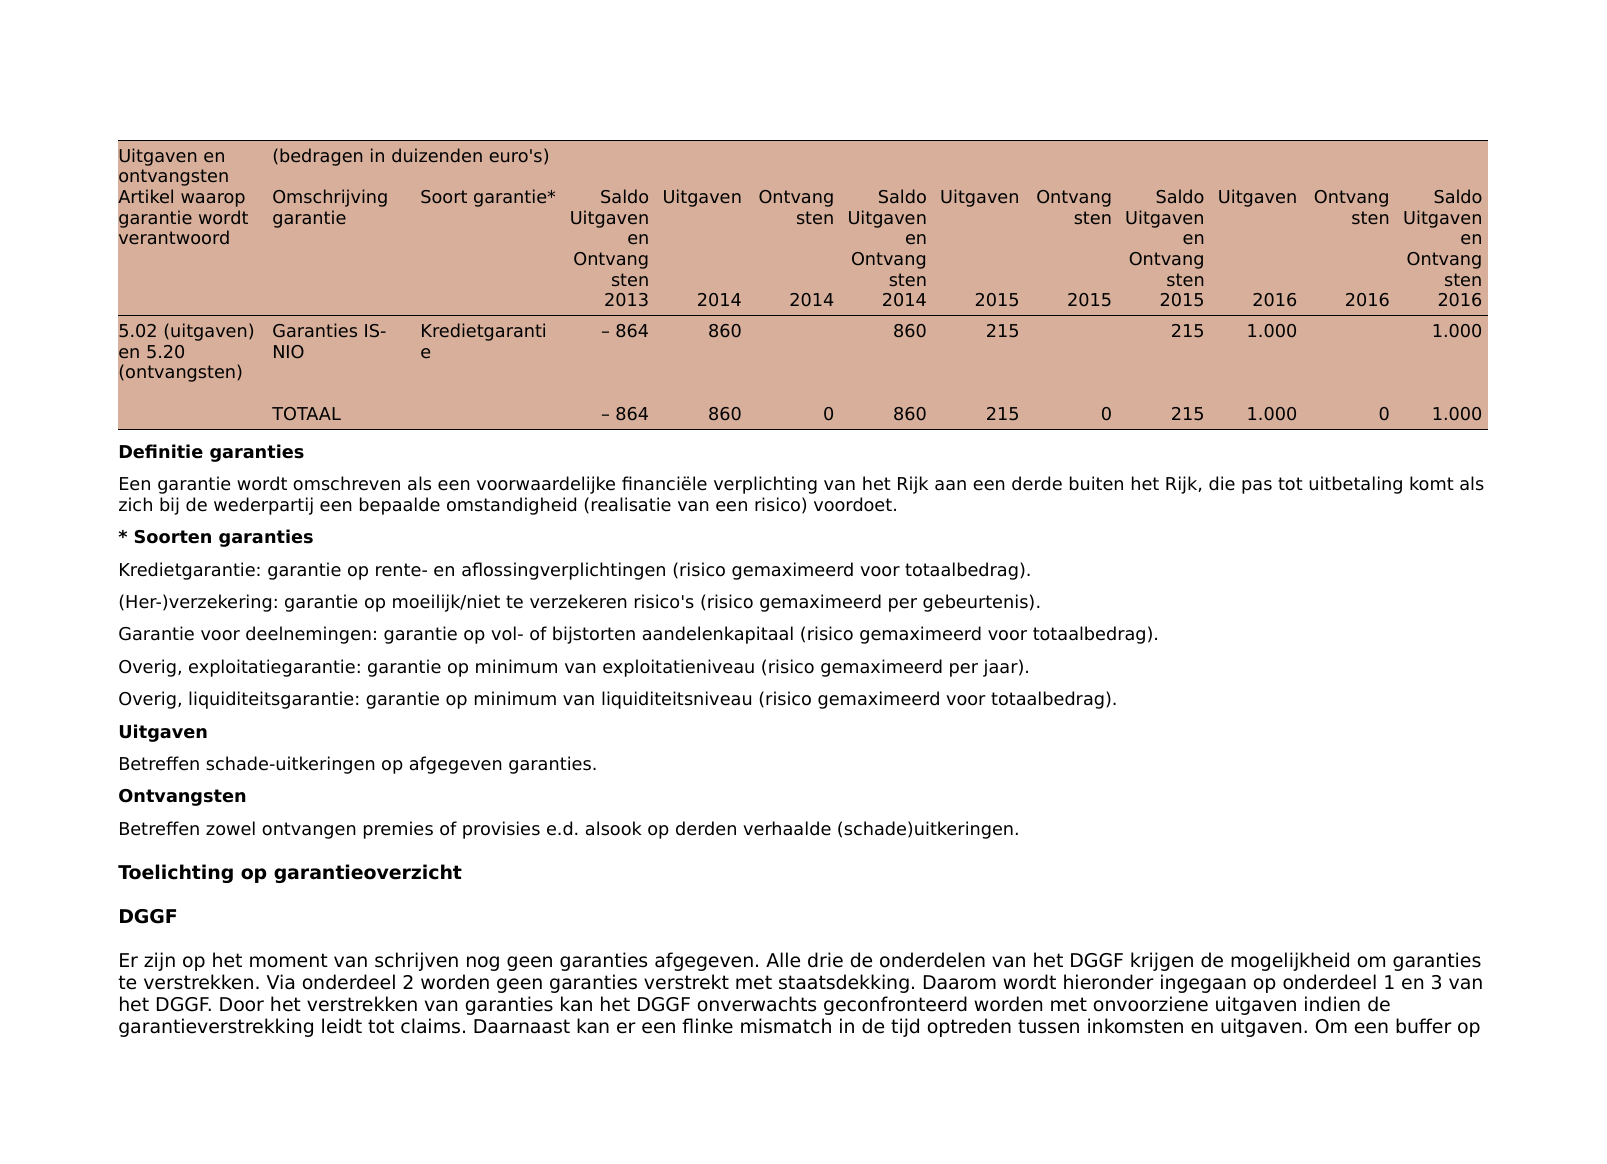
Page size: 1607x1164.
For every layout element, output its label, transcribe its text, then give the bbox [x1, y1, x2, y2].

table_cell [562, 383, 655, 404]
table_cell 1.000 [1395, 316, 1488, 383]
table_cell [655, 383, 747, 404]
subtitle Toelichting op garantieoverzicht [118, 862, 1488, 883]
table_cell [933, 383, 1025, 404]
table_cell 860 [655, 316, 747, 383]
table_cell 860 [655, 404, 747, 429]
table_cell 2016 [1210, 290, 1303, 315]
table_cell 860 [840, 316, 933, 383]
table_cell 2013 [562, 290, 655, 315]
table_cell 2016 [1395, 290, 1488, 315]
table_cell Saldo Uitgaven en Ontvangsten [562, 187, 655, 290]
table_cell [414, 290, 562, 315]
table_cell Saldo Uitgaven en Ontvangsten [1118, 187, 1210, 290]
table_cell 215 [933, 316, 1025, 383]
text Er zijn op het moment van schrijven nog geen garanties afgegeven. Alle drie de onderdelen van het DGGF krijgen de mogelijkheid om garanties te verstrekken. Via onderdeel 2 worden geen garanties verstrekt met staatsdekking. Daarom wordt hieronder ingegaan op onderdeel 1 en 3 van het DGGF. Door het verstrekken van garanties kan het DGGF onverwachts geconfronteerd worden met onvoorziene uitgaven indien de garantieverstrekking leidt tot claims. Daarnaast kan er een flinke mismatch in de tijd optreden tussen inkomsten en uitgaven. Om een buffer op [118, 950, 1488, 1038]
table_cell TOTAAL [266, 404, 414, 429]
table_cell [266, 290, 414, 315]
table_cell 215 [1118, 404, 1210, 429]
table_cell 0 [1303, 404, 1395, 429]
table_header [1395, 141, 1488, 187]
table_cell [118, 404, 266, 429]
table_cell 0 [748, 404, 840, 429]
table_header [1118, 141, 1210, 187]
subtitle DGGF [118, 906, 1488, 928]
table_header [562, 141, 655, 187]
table_cell 5.02 (uitgaven) en 5.20 (ontvangsten) [118, 316, 266, 383]
table_cell [748, 383, 840, 404]
table_cell Uitgaven [1210, 187, 1303, 290]
table_cell Saldo Uitgaven en Ontvangsten [1395, 187, 1488, 290]
table_cell Kredietgarantie [414, 316, 562, 383]
table_header [1303, 141, 1395, 187]
table_cell Omschrijving garantie [266, 187, 414, 290]
table_cell 2015 [1025, 290, 1118, 315]
table_cell [748, 316, 840, 383]
table_cell [1303, 383, 1395, 404]
table_cell 2015 [933, 290, 1025, 315]
table_header [1025, 141, 1118, 187]
table_cell Uitgaven [655, 187, 747, 290]
table_cell [840, 383, 933, 404]
table_cell Ontvangsten [1303, 187, 1395, 290]
table_cell Uitgaven [933, 187, 1025, 290]
table_cell – 864 [562, 404, 655, 429]
table_cell 2014 [655, 290, 747, 315]
table_cell 2014 [840, 290, 933, 315]
table_cell Definitie garanties Een garantie wordt omschreven als een voorwaardelijke financiële verplichting van het Rijk aan een derde buiten het Rijk, die pas tot uitbetaling komt als zich bij de wederpartij een bepaalde omstandigheid (realisatie van een risico) voordoet. * Soorten garanties Kredietgarantie: garantie op rente- en aflossingverplichtingen (risico gemaximeerd voor totaalbedrag). (Her-)verzekering: garantie op moeilijk/niet te verzekeren risico's (risico gemaximeerd per gebeurtenis). Garantie voor deelnemingen: garantie op vol- of bijstorten aandelenkapitaal (risico gemaximeerd voor totaalbedrag). Overig, exploitatiegarantie: garantie op minimum van exploitatieniveau (risico gemaximeerd per jaar). Overig, liquiditeitsgarantie: garantie op minimum van liquiditeitsniveau (risico gemaximeerd voor totaalbedrag). Uitgaven Betreffen schade-uitkeringen op afgegeven garanties. Ontvangsten Betreffen zowel ontvangen premies of provisies e.d. alsook op derden verhaalde (schade)uitkeringen. [118, 430, 1488, 839]
table_cell – 864 [562, 316, 655, 383]
table_cell [414, 383, 562, 404]
table_cell 2016 [1303, 290, 1395, 315]
table_cell [1395, 383, 1488, 404]
table_cell [1025, 383, 1118, 404]
table_cell [1025, 316, 1118, 383]
table_cell [1303, 316, 1395, 383]
table_cell 215 [1118, 316, 1210, 383]
table_cell Garanties IS-NIO [266, 316, 414, 383]
table_header (bedragen in duizenden euro's) [266, 141, 562, 187]
table_cell [118, 290, 266, 315]
table_cell Ontvangsten [1025, 187, 1118, 290]
table_header [1210, 141, 1303, 187]
table_cell 1.000 [1210, 404, 1303, 429]
table_cell 1.000 [1395, 404, 1488, 429]
table_header [655, 141, 747, 187]
table_cell 1.000 [1210, 316, 1303, 383]
table_cell [266, 383, 414, 404]
table_header [840, 141, 933, 187]
table_cell Ontvangsten [748, 187, 840, 290]
table_cell Saldo Uitgaven en Ontvangsten [840, 187, 933, 290]
table_cell [1118, 383, 1210, 404]
table_cell 215 [933, 404, 1025, 429]
table_cell 0 [1025, 404, 1118, 429]
table_cell [118, 383, 266, 404]
table_cell Artikel waarop garantie wordt verantwoord [118, 187, 266, 290]
table_header [748, 141, 840, 187]
table_cell 860 [840, 404, 933, 429]
table_cell 2015 [1118, 290, 1210, 315]
table_cell [414, 404, 562, 429]
table_header [933, 141, 1025, 187]
table_cell 2014 [748, 290, 840, 315]
table_cell [1210, 383, 1303, 404]
table_header Uitgaven en ontvangsten [118, 141, 266, 187]
table_cell Soort garantie* [414, 187, 562, 290]
